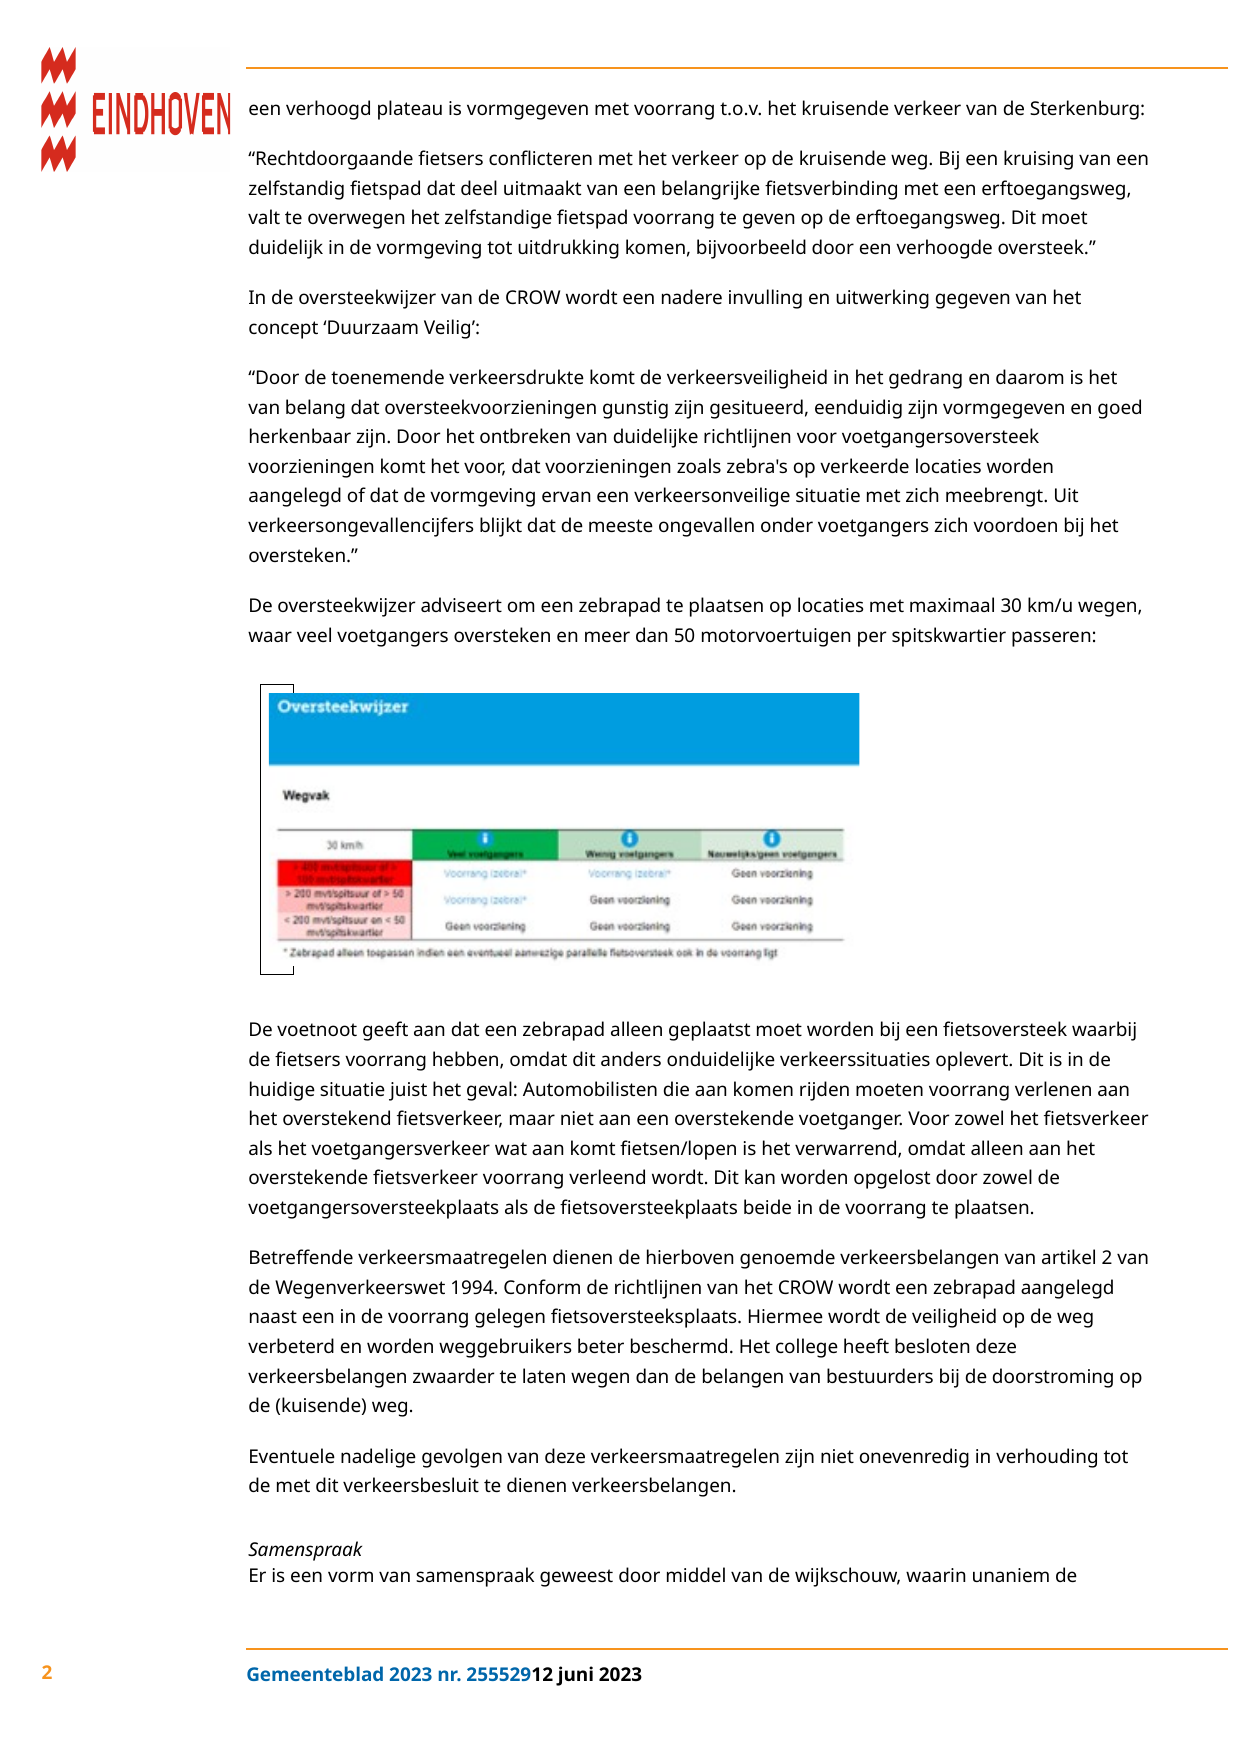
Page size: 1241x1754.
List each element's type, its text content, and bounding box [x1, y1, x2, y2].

text Er is een vorm van samenspraak geweest door middel van de wijkschouw, waarin unaniem de [248, 1562, 1152, 1588]
picture [268, 764, 860, 966]
text “Door de toenemende verkeersdrukte komt de verkeersveiligheid in het gedrang en daarom is het van belang dat oversteekvoorzieningen gunstig zijn gesitueerd, eenduidig zijn vormgegeven en goed herkenbaar zijn. Door het ontbreken van duidelijke richtlijnen voor voetgangersoversteek voorzieningen komt het voor, dat voorzieningen zoals zebra's op verkeerde locaties worden aangelegd of dat de vormgeving ervan een verkeersonveilige situatie met zich meebrengt. Uit verkeersongevallencijfers blijkt dat de meeste ongevallen onder voetgangers zich voordoen bij het oversteken.” [248, 364, 1152, 568]
text “Rechtdoorgaande fietsers conflicteren met het verkeer op de kruisende weg. Bij een kruising van een zelfstandig fietspad dat deel uitmaakt van een belangrijke fietsverbinding met een erftoegangsweg, valt te overwegen het zelfstandige fietspad voorrang te geven op de erftoegangsweg. Dit moet duidelijk in de vormgeving tot uitdrukking komen, bijvoorbeeld door een verhoogde oversteek.” [248, 145, 1152, 260]
text Eventuele nadelige gevolgen van deze verkeersmaatregelen zijn niet onevenredig in verhouding tot de met dit verkeersbesluit te dienen verkeersbelangen. [248, 1443, 1152, 1498]
text Samenspraak [248, 1536, 1152, 1562]
text De oversteekwijzer adviseert om een zebrapad te plaatsen op locaties met maximaal 30 km/u wegen, waar veel voetgangers oversteken en meer dan 50 motorvoertuigen per spitskwartier passeren: [248, 592, 1152, 648]
text In de oversteekwijzer van de CROW wordt een nadere invulling en uitwerking gegeven van het concept ‘Duurzaam Veilig’: [248, 284, 1152, 340]
text De voetnoot geeft aan dat een zebrapad alleen geplaatst moet worden bij een fietsoversteek waarbij de fietsers voorrang hebben, omdat dit anders onduidelijke verkeerssituaties oplevert. Dit is in de huidige situatie juist het geval: Automobilisten die aan komen rijden moeten voorrang verlenen aan het overstekend fietsverkeer, maar niet aan een overstekende voetganger. Voor zowel het fietsverkeer als het voetgangersverkeer wat aan komt fietsen/lopen is het verwarrend, omdat alleen aan het overstekende fietsverkeer voorrang verleend wordt. Dit kan worden opgelost door zowel de voetgangersoversteekplaats als de fietsoversteekplaats beide in de voorrang te plaatsen. [248, 1017, 1152, 1220]
picture [278, 700, 409, 716]
text een verhoogd plateau is vormgegeven met voorrang t.o.v. het kruisende verkeer van de Sterkenburg: [248, 95, 1152, 121]
picture [41, 47, 231, 172]
text Betreffende verkeersmaatregelen dienen de hierboven genoemde verkeersbelangen van artikel 2 van de Wegenverkeerswet 1994. Conform de richtlijnen van het CROW wordt een zebrapad aangelegd naast een in de voorrang gelegen fietsoversteeksplaats. Hiermee wordt de veiligheid op de weg verbeterd en worden weggebruikers beter beschermd. Het college heeft besloten deze verkeersbelangen zwaarder te laten wegen dan de belangen van bestuurders bij de doorstroming op de (kuisende) weg. [248, 1244, 1152, 1418]
